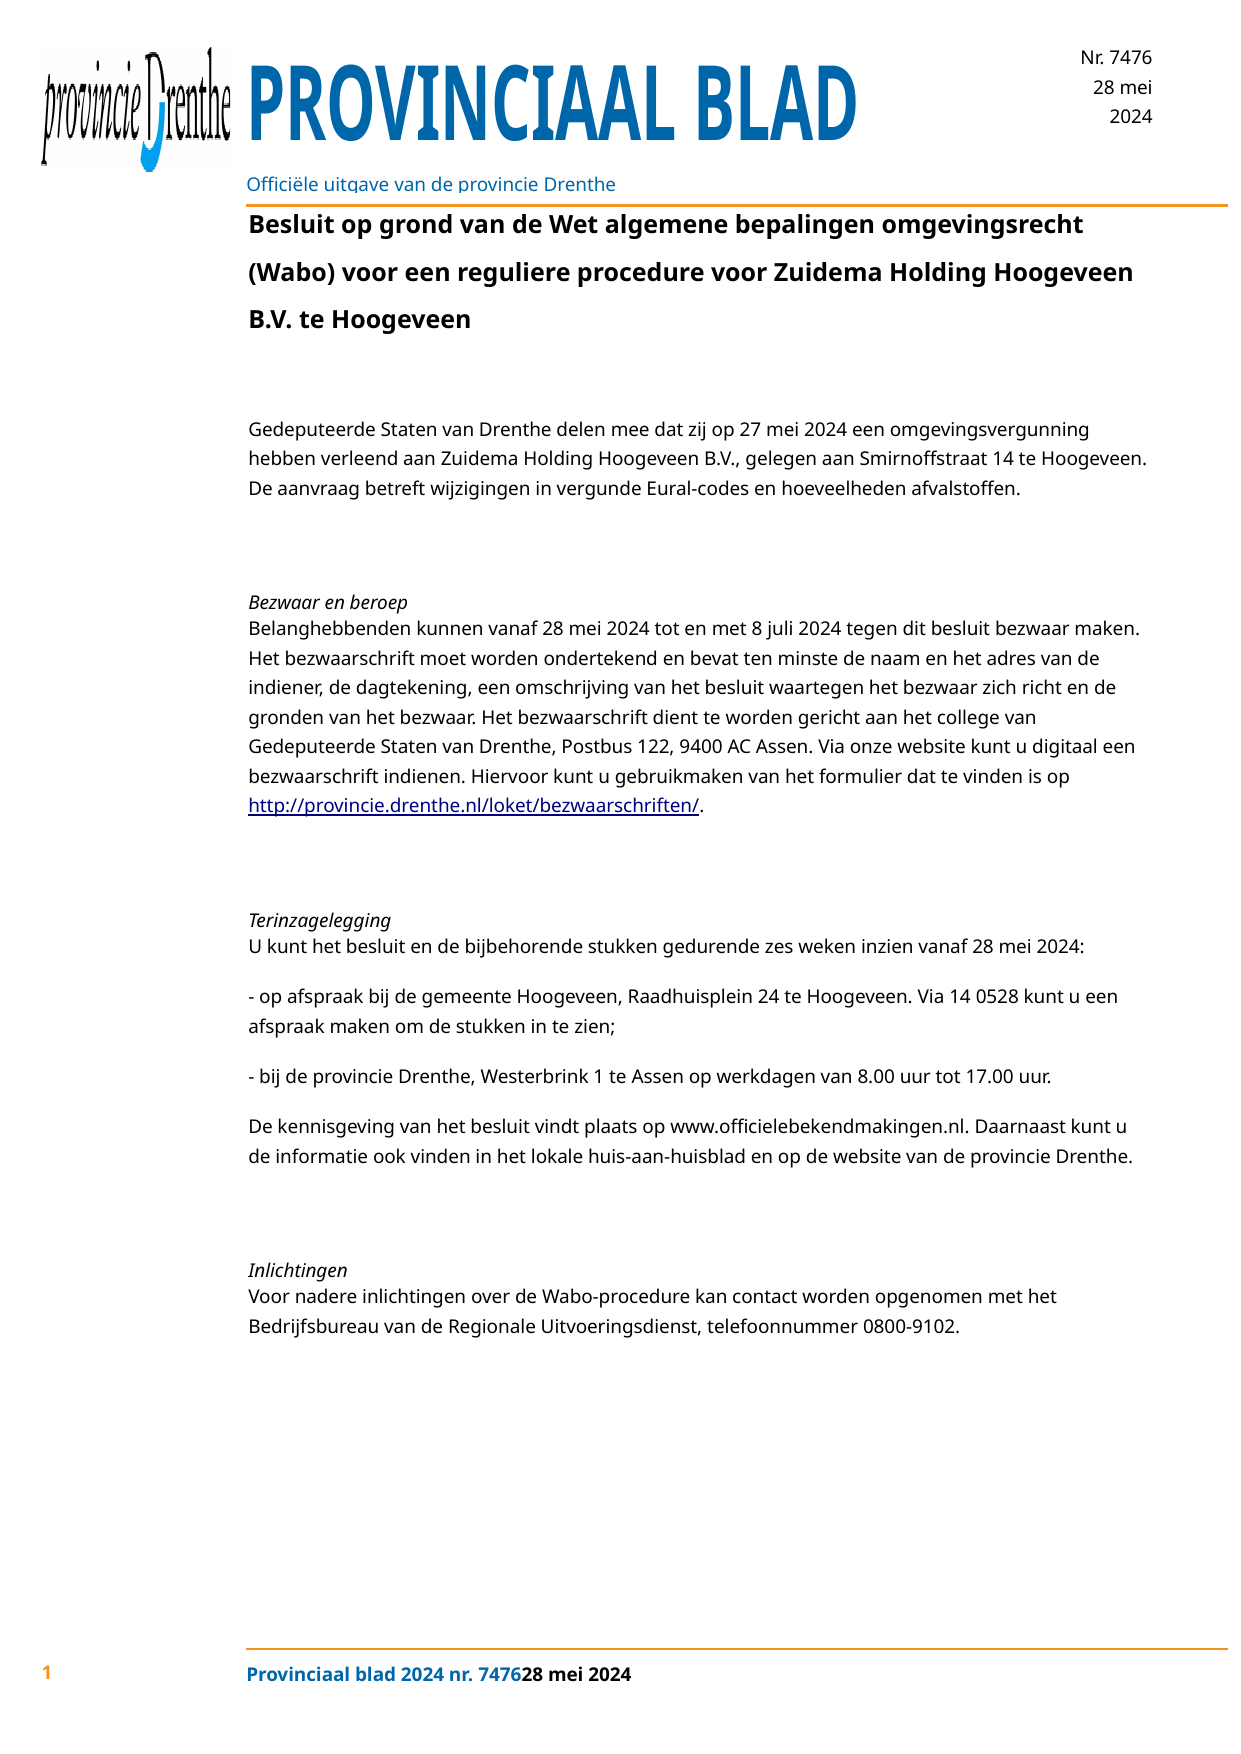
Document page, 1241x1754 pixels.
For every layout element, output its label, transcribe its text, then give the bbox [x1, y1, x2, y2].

text Gedeputeerde Staten van Drenthe delen mee dat zij op 27 mei 2024 een omgevingsvergunning hebben verleend aan Zuidema Holding Hoogeveen B.V., gelegen aan Smirnoffstraat 14 te Hoogeveen. De aanvraag betreft wijzigingen in vergunde Eural-codes en hoeveelheden afvalstoffen. [248, 416, 1152, 501]
text Bezwaar en beroep [248, 589, 1152, 615]
text Inlichtingen [248, 1258, 1152, 1283]
text De kennisgeving van het besluit vindt plaats op www.officielebekendmakingen.nl. Daarnaast kunt u de informatie ook vinden in het lokale huis-aan-huisblad en op de website van de provincie Drenthe. [248, 1114, 1152, 1169]
text Terinzagelegging [248, 907, 1152, 933]
text - op afspraak bij de gemeente Hoogeveen, Raadhuisplein 24 te Hoogeveen. Via 14 0528 kunt u een afspraak maken om de stukken in te zien; [248, 983, 1152, 1038]
text U kunt het besluit en de bijbehorende stukken gedurende zes weken inzien vanaf 28 mei 2024: [248, 933, 1152, 958]
text Belanghebbenden kunnen vanaf 28 mei 2024 tot en met 8 juli 2024 tegen dit besluit bezwaar maken. Het bezwaarschrift moet worden ondertekend en bevat ten minste de naam en het adres van de indiener, de dagtekening, een omschrijving van het besluit waartegen het bezwaar zich richt en de gronden van het bezwaar. Het bezwaarschrift dient te worden gericht aan het college van Gedeputeerde Staten van Drenthe, Postbus 122, 9400 AC Assen. Via onze website kunt u digitaal een bezwaarschrift indienen. Hiervoor kunt u gebruikmaken van het formulier dat te vinden is op http://provincie.drenthe.nl/loket/bezwaarschriften/. [248, 615, 1152, 818]
text - bij de provincie Drenthe, Westerbrink 1 te Assen op werkdagen van 8.00 uur tot 17.00 uur. [248, 1063, 1152, 1089]
picture [41, 47, 231, 172]
text Besluit op grond van de Wet algemene bepalingen omgevingsrecht (Wabo) voor een reguliere procedure voor Zuidema Holding Hoogeveen B.V. te Hoogeveen [248, 207, 1152, 336]
text Voor nadere inlichtingen over de Wabo-procedure kan contact worden opgenomen met het Bedrijfsbureau van de Regionale Uitvoeringsdienst, telefoonnummer 0800-9102. [248, 1283, 1152, 1339]
